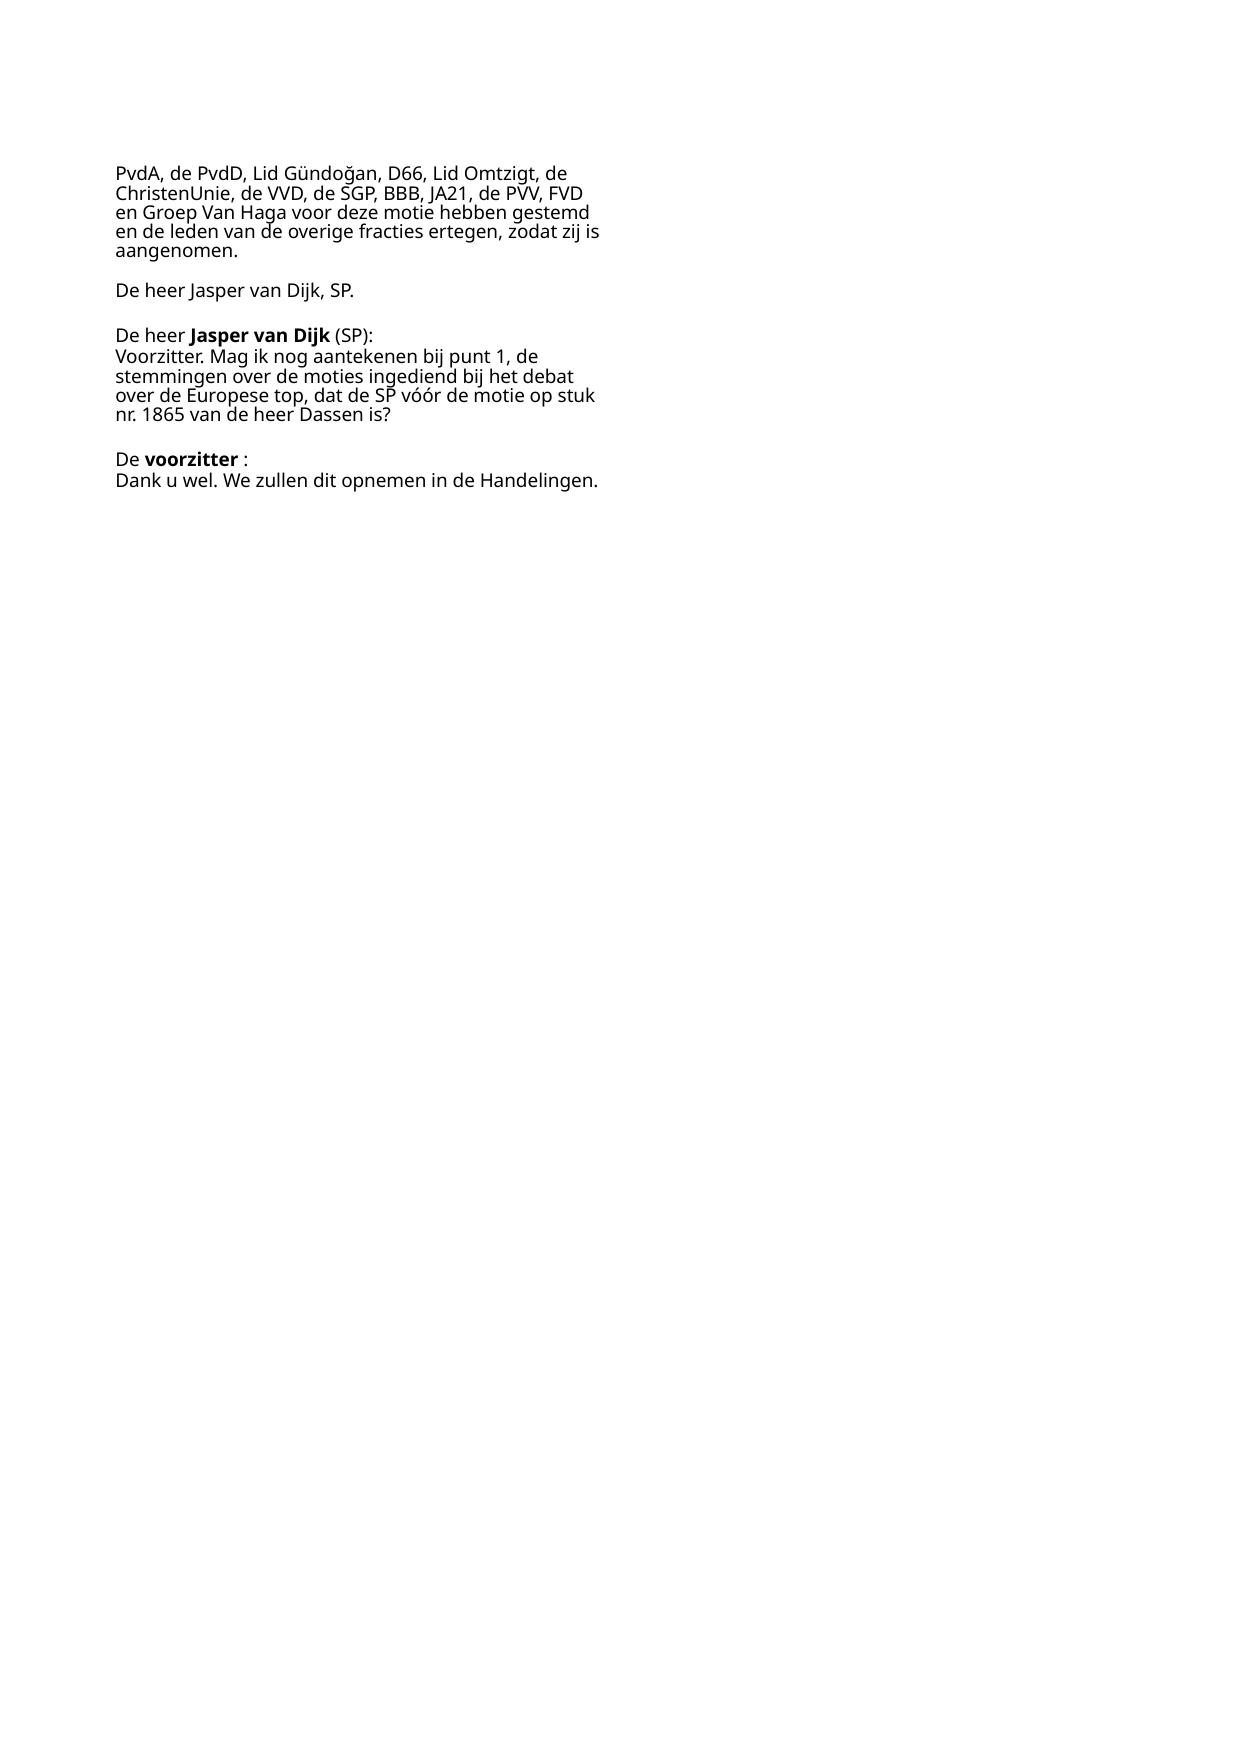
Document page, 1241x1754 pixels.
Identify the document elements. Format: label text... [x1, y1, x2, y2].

text Dank u wel. We zullen dit opnemen in de Handelingen. [115, 472, 605, 491]
text PvdA, de PvdD, Lid Gündoğan, D66, Lid Omtzigt, de ChristenUnie, de VVD, de SGP, BBB, JA21, de PVV, FVD en Groep Van Haga voor deze motie hebben gestemd en de leden van de overige fracties ertegen, zodat zij is aangenomen. [115, 165, 605, 262]
text Voorzitter. Mag ik nog aantekenen bij punt 1, de stemmingen over de moties ingediend bij het debat over de Europese top, dat de SP vóór de motie op stuk nr. 1865 van de heer Dassen is? [115, 348, 605, 425]
text De heer Jasper van Dijk, SP. [115, 282, 605, 302]
text De voorzitter : [115, 446, 605, 472]
text De heer Jasper van Dijk (SP): [115, 323, 605, 348]
